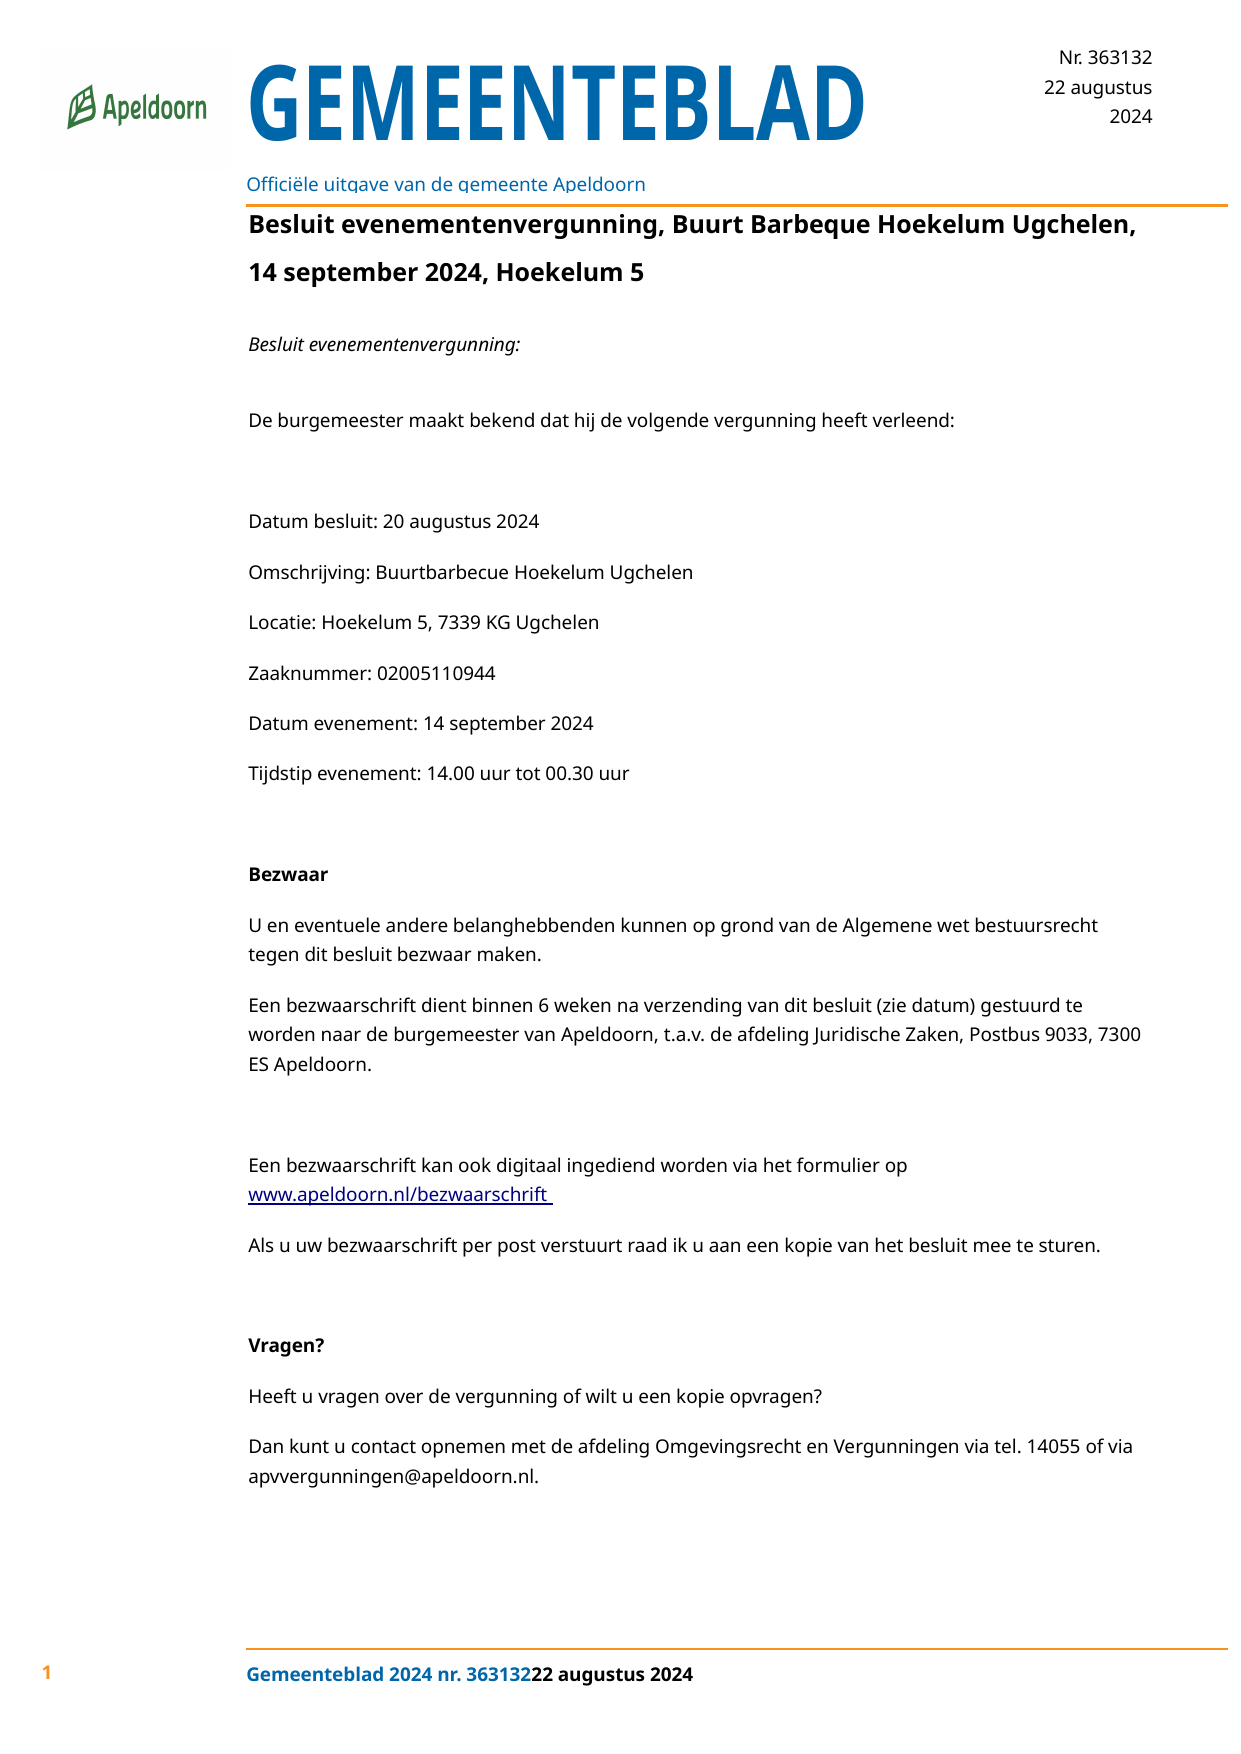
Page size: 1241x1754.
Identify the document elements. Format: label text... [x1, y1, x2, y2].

picture [41, 47, 231, 172]
text Tijdstip evenement: 14.00 uur tot 00.30 uur [248, 761, 1152, 786]
text Zaaknummer: 02005110944 [248, 660, 1152, 685]
text Een bezwaarschrift dient binnen 6 weken na verzending van dit besluit (zie datum) gestuurd te worden naar de burgemeester van Apeldoorn, t.a.v. de afdeling Juridische Zaken, Postbus 9033, 7300 ES Apeldoorn. [248, 992, 1152, 1077]
text Omschrijving: Buurtbarbecue Hoekelum Ugchelen [248, 559, 1152, 584]
text Datum evenement: 14 september 2024 [248, 710, 1152, 736]
text Als u uw bezwaarschrift per post verstuurt raad ik u aan een kopie van het besluit mee te sturen. [248, 1232, 1152, 1257]
text Locatie: Hoekelum 5, 7339 KG Ugchelen [248, 609, 1152, 635]
text De burgemeester maakt bekend dat hij de volgende vergunning heeft verleend: [248, 408, 1152, 433]
text Een bezwaarschrift kan ook digitaal ingediend worden via het formulier op www.apeldoorn.nl/bezwaarschrift [248, 1152, 1152, 1207]
text Heeft u vragen over de vergunning of wilt u een kopie opvragen? [248, 1383, 1152, 1409]
text Vragen? [248, 1333, 1152, 1358]
text Dan kunt u contact opnemen met de afdeling Omgevingsrecht en Vergunningen via tel. 14055 of via apvvergunningen@apeldoorn.nl. [248, 1433, 1152, 1489]
text Besluit evenementenvergunning: [248, 331, 1152, 357]
text Datum besluit: 20 augustus 2024 [248, 508, 1152, 534]
text U en eventuele andere belanghebbenden kunnen op grond van de Algemene wet bestuursrecht tegen dit besluit bezwaar maken. [248, 912, 1152, 967]
text Bezwaar [248, 861, 1152, 887]
text Besluit evenementenvergunning, Buurt Barbeque Hoekelum Ugchelen, 14 september 2024, Hoekelum 5 [248, 207, 1152, 288]
